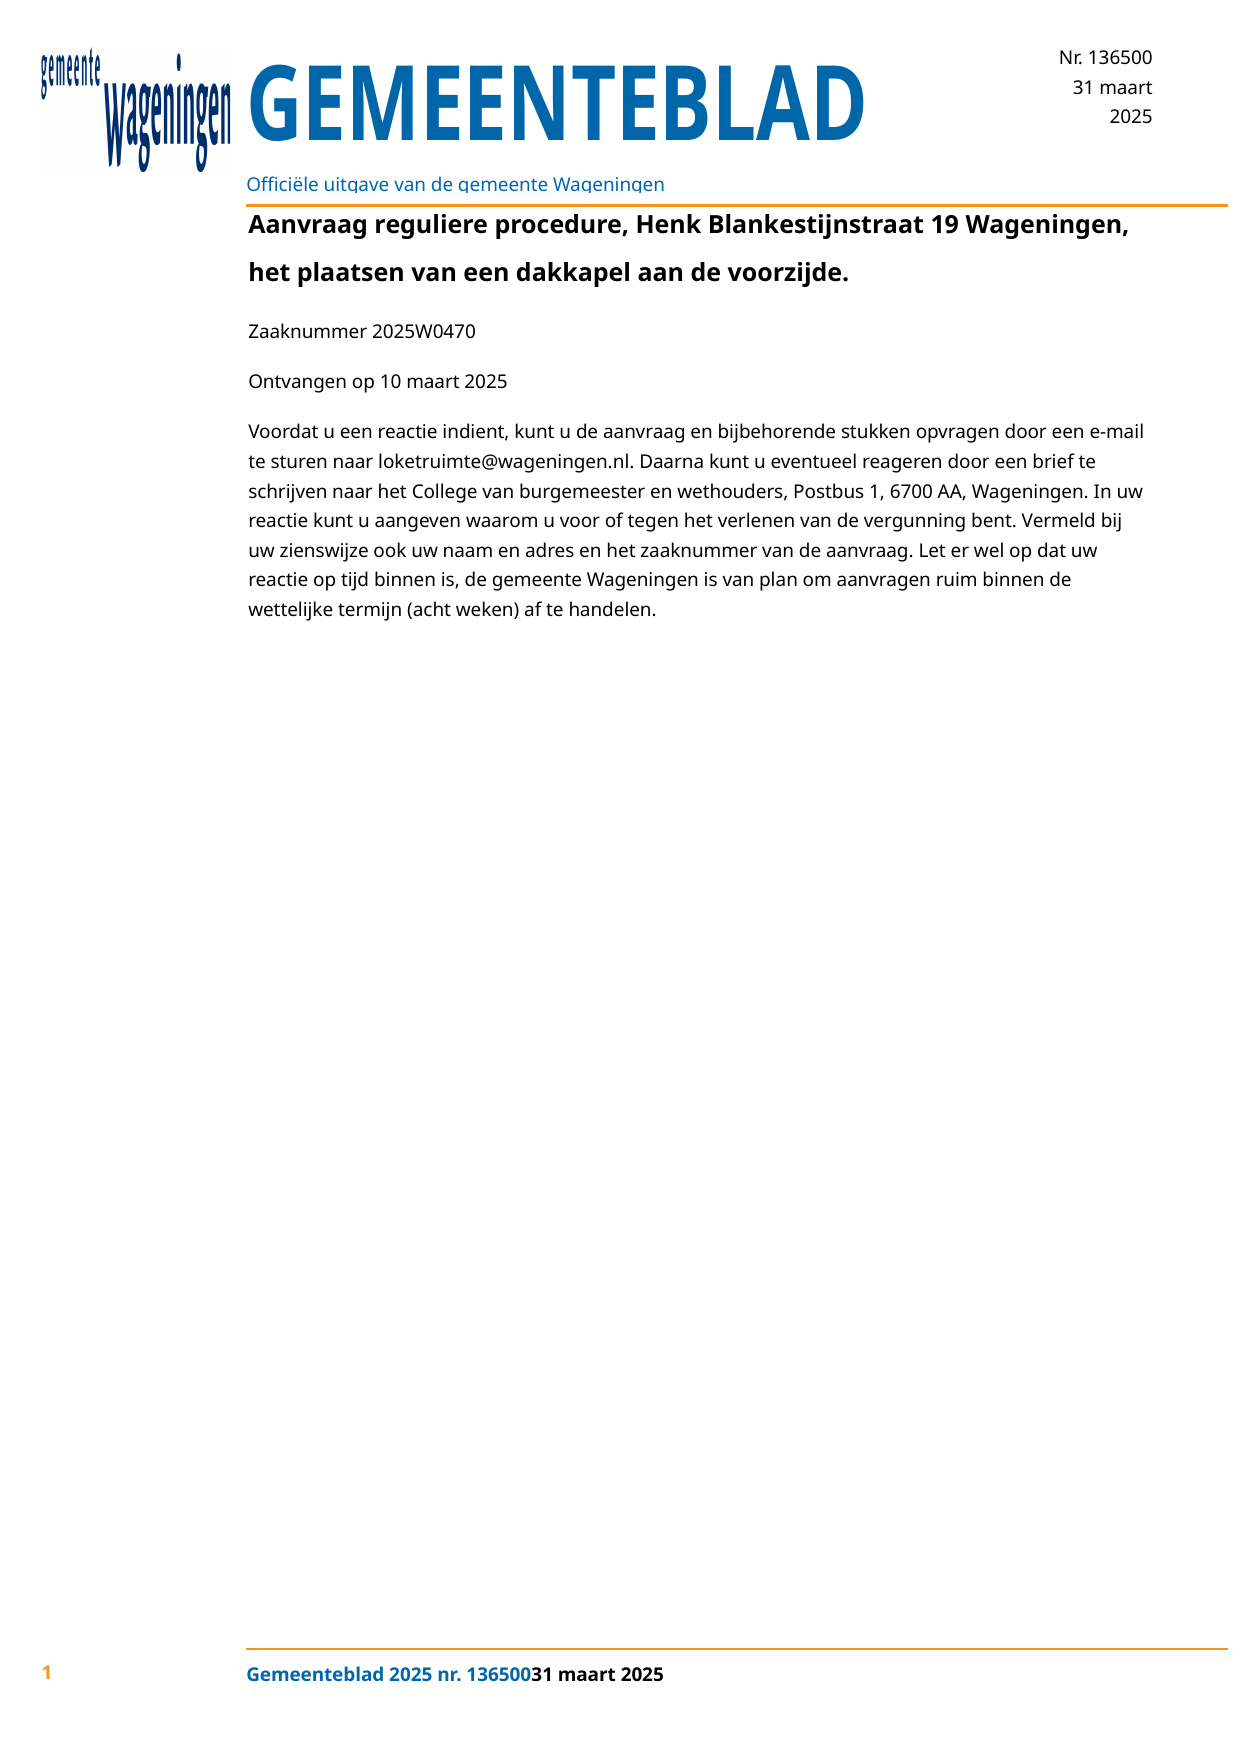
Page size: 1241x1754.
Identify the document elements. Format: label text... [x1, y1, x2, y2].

picture [41, 47, 231, 172]
text Voordat u een reactie indient, kunt u de aanvraag en bijbehorende stukken opvragen door een e-mail te sturen naar loketruimte@wageningen.nl. Daarna kunt u eventueel reageren door een brief te schrijven naar het College van burgemeester en wethouders, Postbus 1, 6700 AA, Wageningen. In uw reactie kunt u aangeven waarom u voor of tegen het verlenen van de vergunning bent. Vermeld bij uw zienswijze ook uw naam en adres en het zaaknummer van de aanvraag. Let er wel op dat uw reactie op tijd binnen is, de gemeente Wageningen is van plan om aanvragen ruim binnen de wettelijke termijn (acht weken) af te handelen. [248, 419, 1152, 622]
text Ontvangen op 10 maart 2025 [248, 368, 1152, 394]
text Zaaknummer 2025W0470 [248, 318, 1152, 344]
text Aanvraag reguliere procedure, Henk Blankestijnstraat 19 Wageningen, het plaatsen van een dakkapel aan de voorzijde. [248, 207, 1152, 288]
